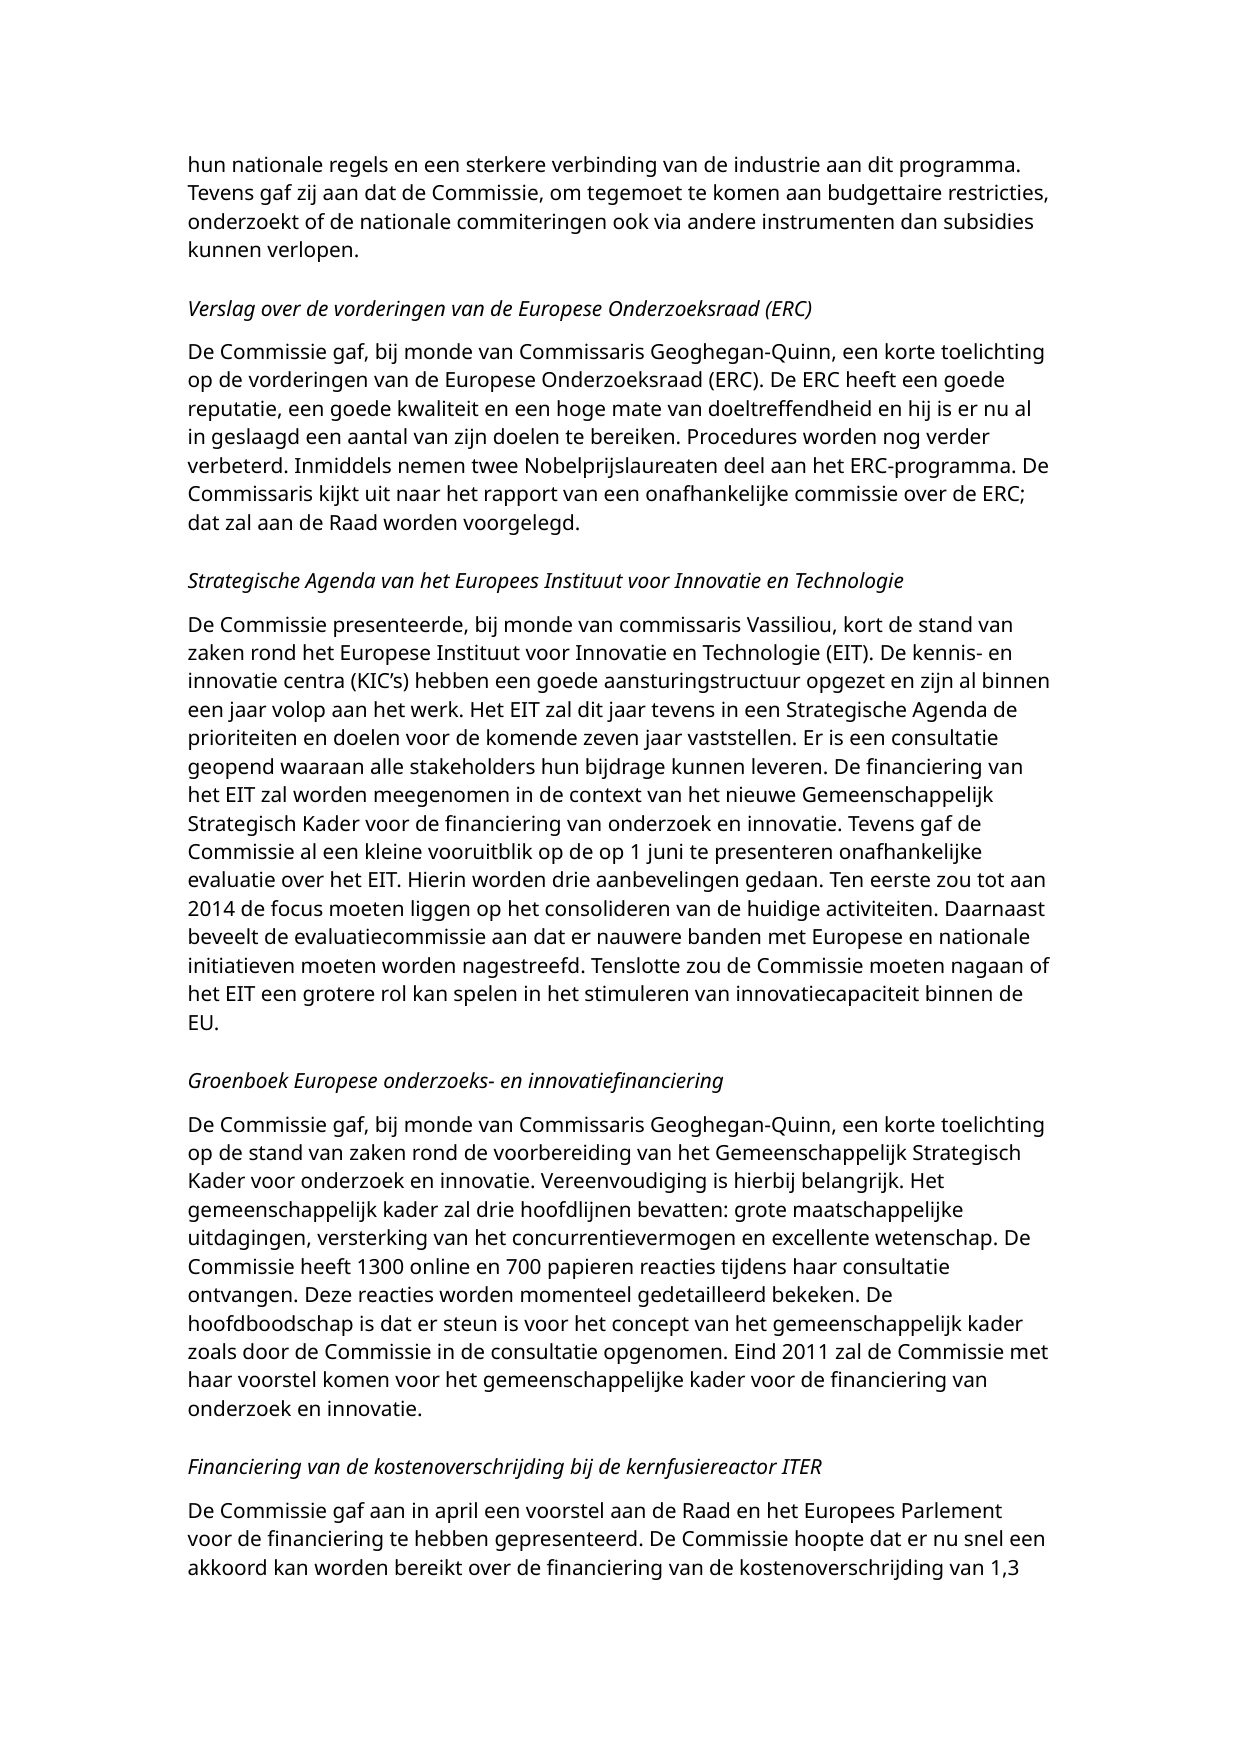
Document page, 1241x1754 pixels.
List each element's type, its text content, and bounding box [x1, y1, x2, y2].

text Strategische Agenda van het Europees Instituut voor Innovatie en Technologie [187, 566, 1053, 595]
text hun nationale regels en een sterkere verbinding van de industrie aan dit programma. Tevens gaf zij aan dat de Commissie, om tegemoet te komen aan budgettaire restricties, onderzoekt of de nationale commiteringen ook via andere instrumenten dan subsidies kunnen verlopen. [187, 150, 1053, 264]
text De Commissie gaf aan in april een voorstel aan de Raad en het Europees Parlement voor de financiering te hebben gepresenteerd. De Commissie hoopte dat er nu snel een akkoord kan worden bereikt over de financiering van de kostenoverschrijding van 1,3 [187, 1496, 1053, 1581]
text De Commissie presenteerde, bij monde van commissaris Vassiliou, kort de stand van zaken rond het Europese Instituut voor Innovatie en Technologie (EIT). De kennis- en innovatie centra (KIC’s) hebben een goede aansturingstructuur opgezet en zijn al binnen een jaar volop aan het werk. Het EIT zal dit jaar tevens in een Strategische Agenda de prioriteiten en doelen voor de komende zeven jaar vaststellen. Er is een consultatie geopend waaraan alle stakeholders hun bijdrage kunnen leveren. De financiering van het EIT zal worden meegenomen in de context van het nieuwe Gemeenschappelijk Strategisch Kader voor de financiering van onderzoek en innovatie. Tevens gaf de Commissie al een kleine vooruitblik op de op 1 juni te presenteren onafhankelijke evaluatie over het EIT. Hierin worden drie aanbevelingen gedaan. Ten eerste zou tot aan 2014 de focus moeten liggen op het consolideren van de huidige activiteiten. Daarnaast beveelt de evaluatiecommissie aan dat er nauwere banden met Europese en nationale initiatieven moeten worden nagestreefd. Tenslotte zou de Commissie moeten nagaan of het EIT een grotere rol kan spelen in het stimuleren van innovatiecapaciteit binnen de EU. [187, 610, 1053, 1036]
text Financiering van de kostenoverschrijding bij de kernfusiereactor ITER [187, 1452, 1053, 1481]
text Groenboek Europese onderzoeks- en innovatiefinanciering [187, 1066, 1053, 1095]
text De Commissie gaf, bij monde van Commissaris Geoghegan-Quinn, een korte toelichting op de stand van zaken rond de voorbereiding van het Gemeenschappelijk Strategisch Kader voor onderzoek en innovatie. Vereenvoudiging is hierbij belangrijk. Het gemeenschappelijk kader zal drie hoofdlijnen bevatten: grote maatschappelijke uitdagingen, versterking van het concurrentievermogen en excellente wetenschap. De Commissie heeft 1300 online en 700 papieren reacties tijdens haar consultatie ontvangen. Deze reacties worden momenteel gedetailleerd bekeken. De hoofdboodschap is dat er steun is voor het concept van het gemeenschappelijk kader zoals door de Commissie in de consultatie opgenomen. Eind 2011 zal de Commissie met haar voorstel komen voor het gemeenschappelijke kader voor de financiering van onderzoek en innovatie. [187, 1110, 1053, 1422]
text De Commissie gaf, bij monde van Commissaris Geoghegan-Quinn, een korte toelichting op de vorderingen van de Europese Onderzoeksraad (ERC). De ERC heeft een goede reputatie, een goede kwaliteit en een hoge mate van doeltreffendheid en hij is er nu al in geslaagd een aantal van zijn doelen te bereiken. Procedures worden nog verder verbeterd. Inmiddels nemen twee Nobelprijslaureaten deel aan het ERC-programma. De Commissaris kijkt uit naar het rapport van een onafhankelijke commissie over de ERC; dat zal aan de Raad worden voorgelegd. [187, 337, 1053, 536]
text Verslag over de vorderingen van de Europese Onderzoeksraad (ERC) [187, 294, 1053, 322]
